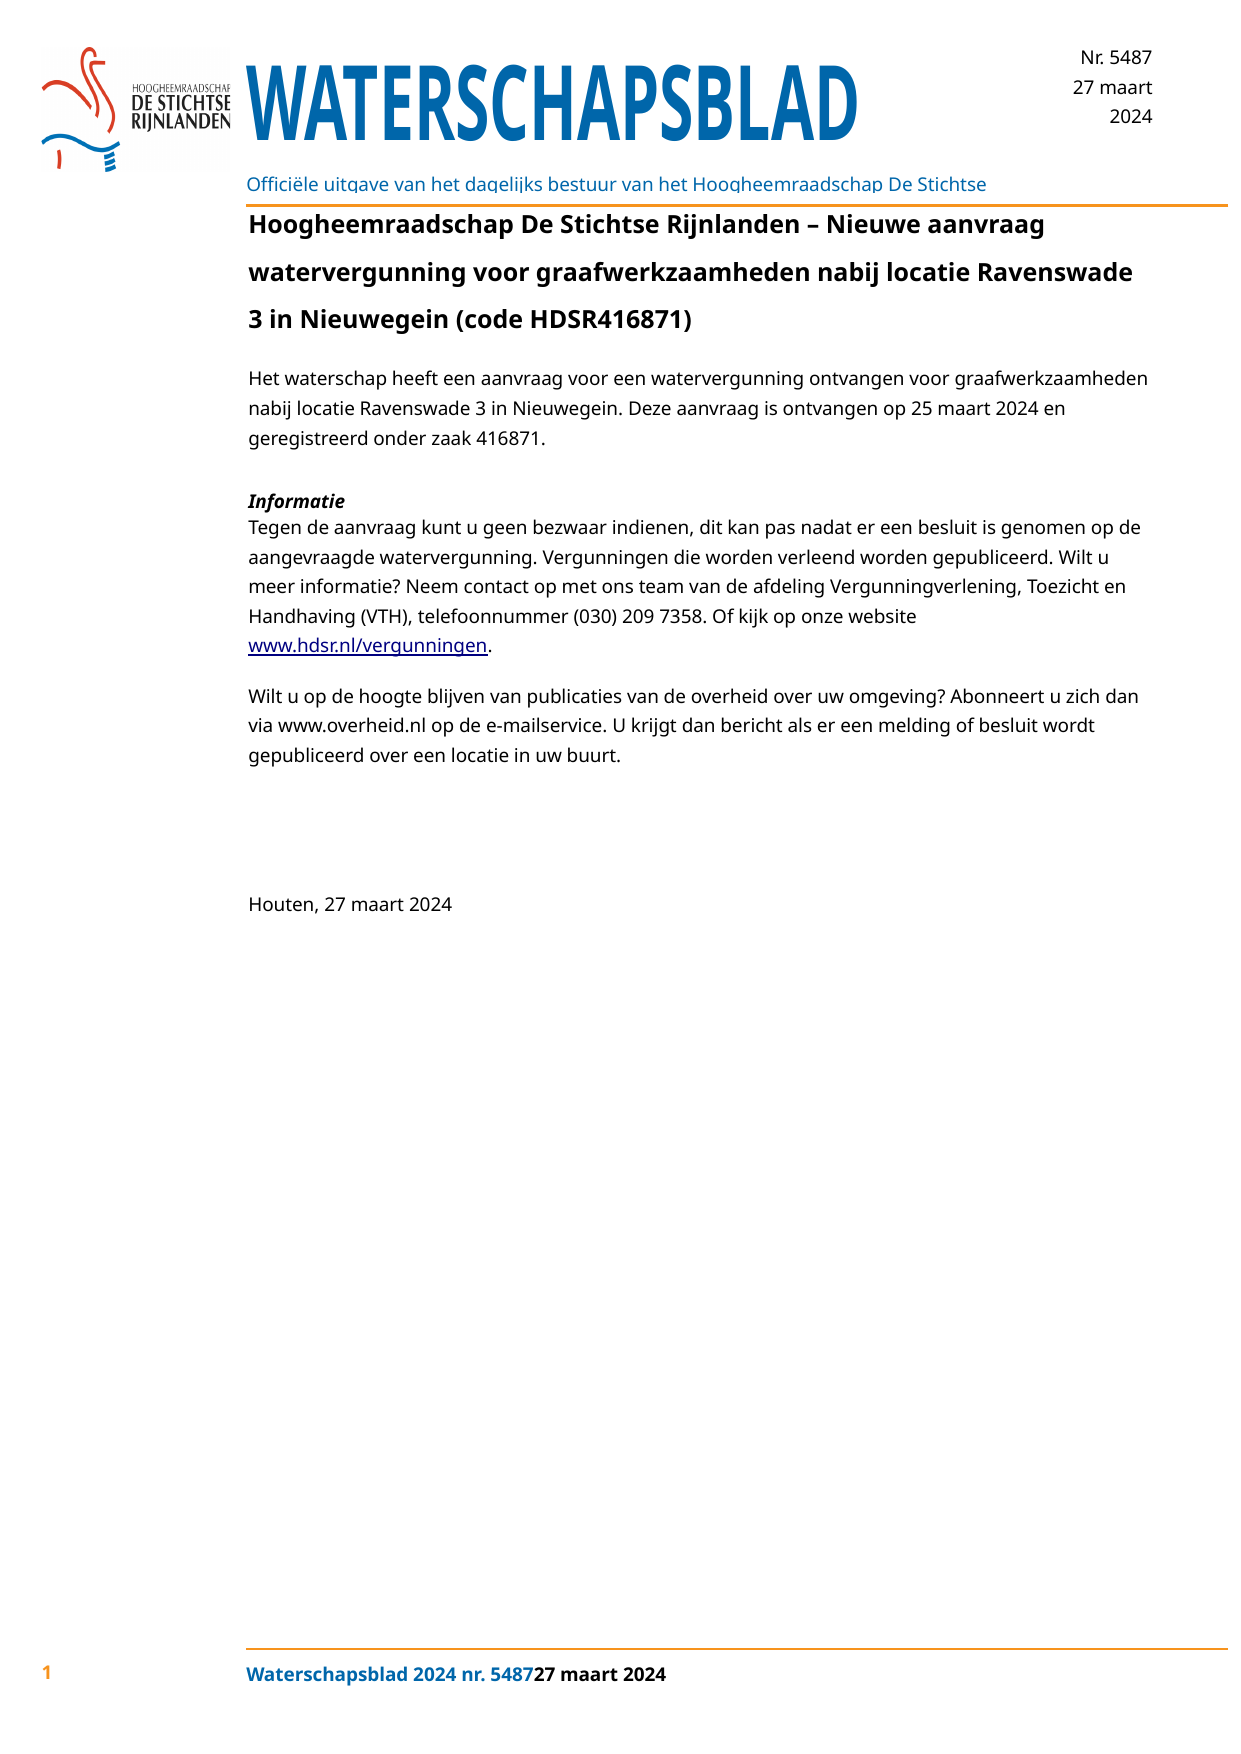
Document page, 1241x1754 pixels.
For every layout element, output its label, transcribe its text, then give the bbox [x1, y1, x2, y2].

text Hoogheemraadschap De Stichtse Rijnlanden – Nieuwe aanvraag watervergunning voor graafwerkzaamheden nabij locatie Ravenswade 3 in Nieuwegein (code HDSR416871) [248, 207, 1152, 336]
text Wilt u op de hoogte blijven van publicaties van de overheid over uw omgeving? Abonneert u zich dan via www.overheid.nl op de e-mailservice. U krijgt dan bericht als er een melding of besluit wordt gepubliceerd over een locatie in uw buurt. [248, 683, 1152, 768]
text Informatie [248, 489, 1152, 514]
text Tegen de aanvraag kunt u geen bezwaar indienen, dit kan pas nadat er een besluit is genomen op de aangevraagde watervergunning. Vergunningen die worden verleend worden gepubliceerd. Wilt u meer informatie? Neem contact op met ons team van de afdeling Vergunningverlening, Toezicht en Handhaving (VTH), telefoonnummer (030) 209 7358. Of kijk op onze website www.hdsr.nl/vergunningen. [248, 514, 1152, 658]
picture [41, 47, 231, 172]
text Het waterschap heeft een aanvraag voor een watervergunning ontvangen voor graafwerkzaamheden nabij locatie Ravenswade 3 in Nieuwegein. Deze aanvraag is ontvangen op 25 maart 2024 en geregistreerd onder zaak 416871. [248, 366, 1152, 450]
text Houten, 27 maart 2024 [248, 891, 1152, 917]
